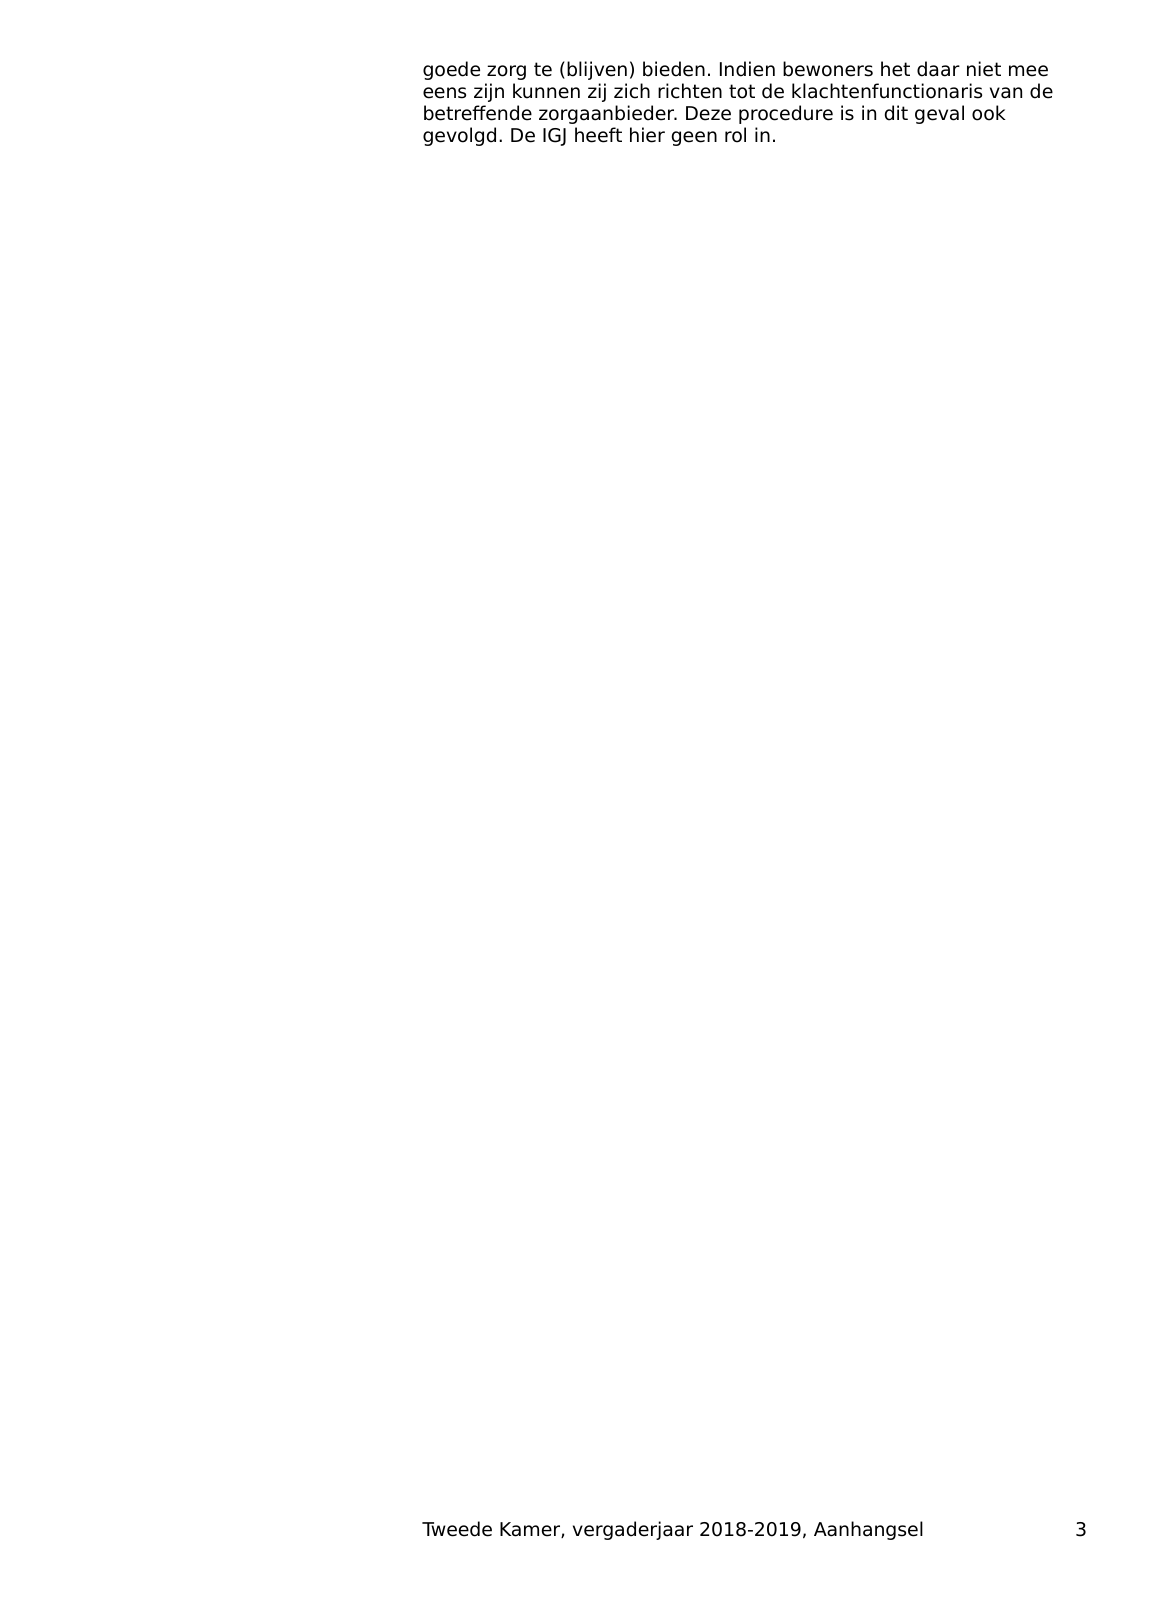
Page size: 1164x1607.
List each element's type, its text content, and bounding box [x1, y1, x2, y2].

text goede zorg te (blijven) bieden. Indien bewoners het daar niet mee eens zijn kunnen zij zich richten tot de klachtenfunctionaris van de betreffende zorgaanbieder. Deze procedure is in dit geval ook gevolgd. De IGJ heeft hier geen rol in. [422, 59, 1087, 147]
